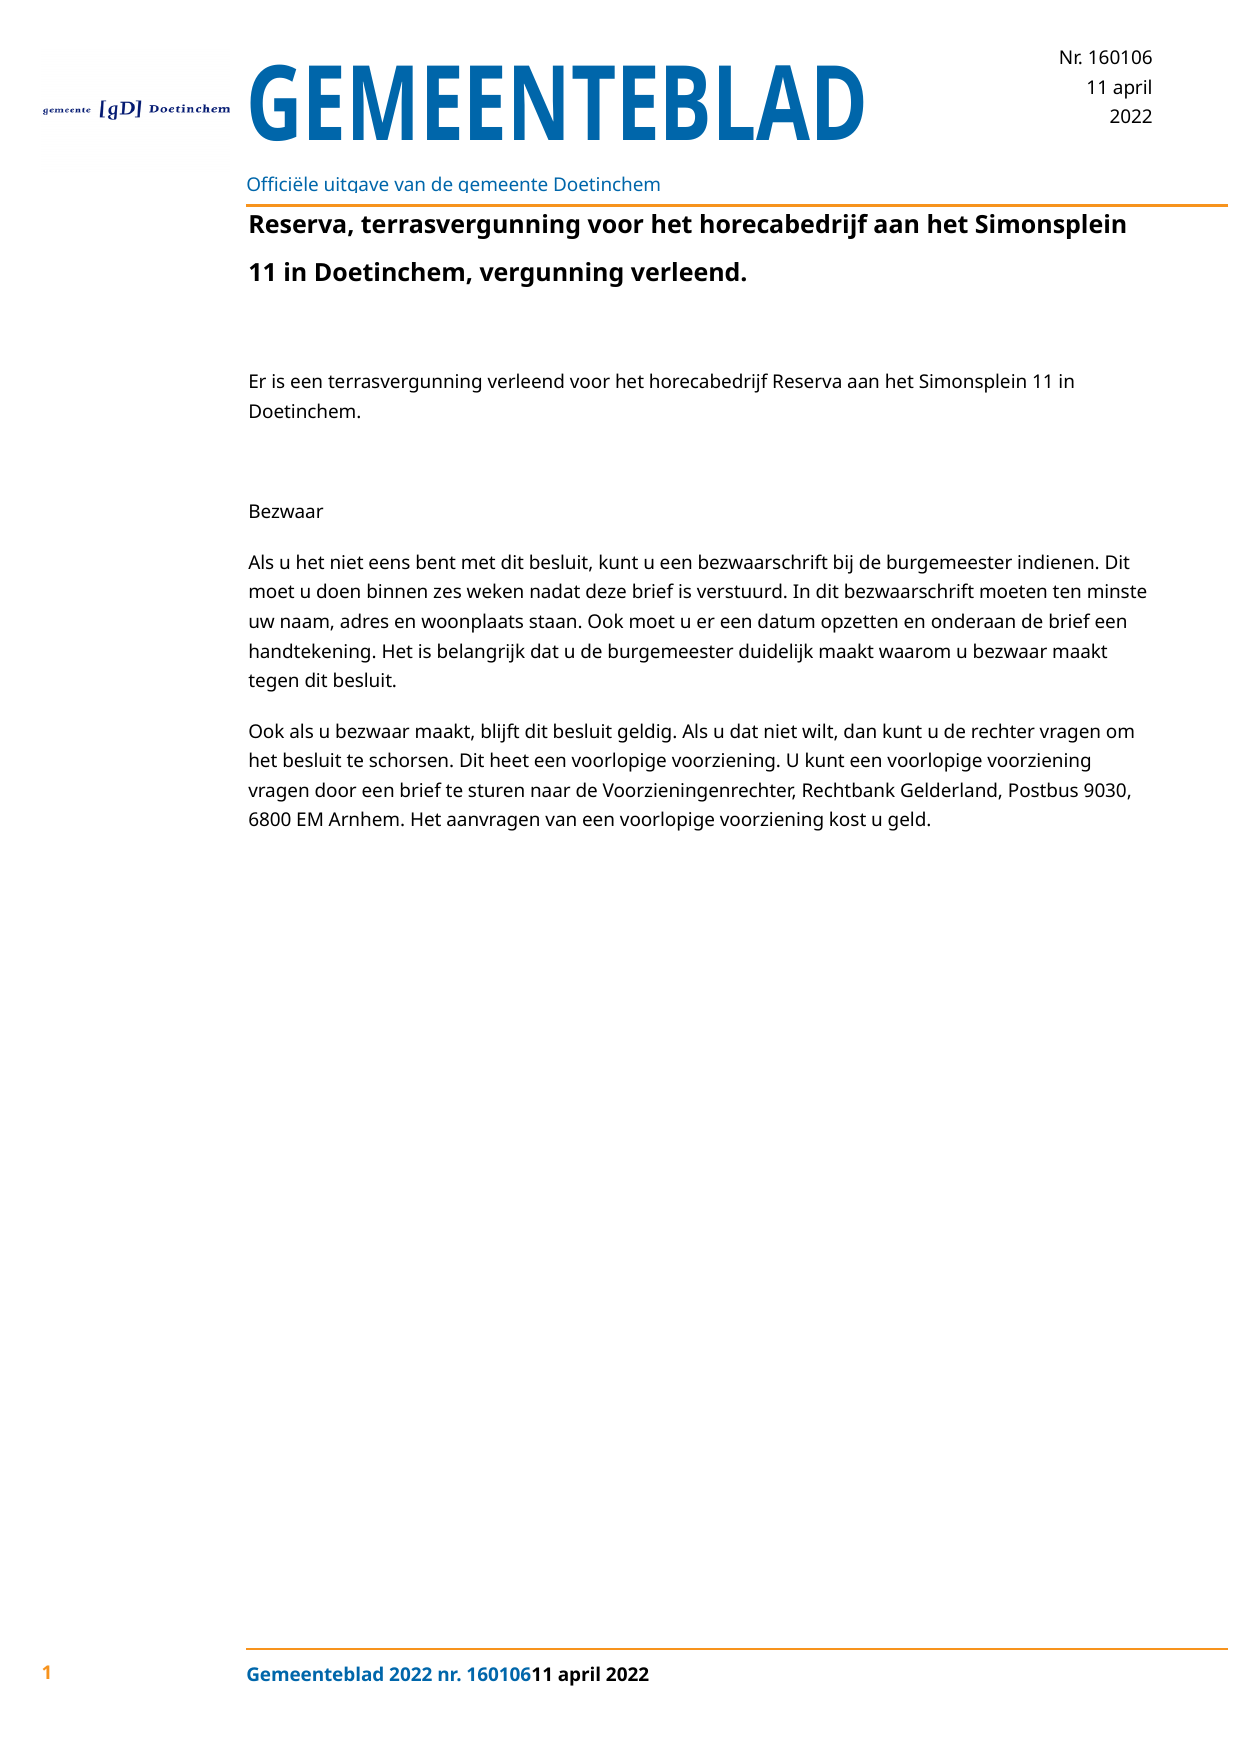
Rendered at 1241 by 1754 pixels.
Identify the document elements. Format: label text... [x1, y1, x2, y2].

picture [41, 47, 231, 172]
text Als u het niet eens bent met dit besluit, kunt u een bezwaarschrift bij de burgemeester indienen. Dit moet u doen binnen zes weken nadat deze brief is verstuurd. In dit bezwaarschrift moeten ten minste uw naam, adres en woonplaats staan. Ook moet u er een datum opzetten en onderaan de brief een handtekening. Het is belangrijk dat u de burgemeester duidelijk maakt waarom u bezwaar maakt tegen dit besluit. [248, 549, 1152, 693]
text Bezwaar [248, 499, 1152, 524]
text Reserva, terrasvergunning voor het horecabedrijf aan het Simonsplein 11 in Doetinchem, vergunning verleend. [248, 207, 1152, 288]
text Er is een terrasvergunning verleend voor het horecabedrijf Reserva aan het Simonsplein 11 in Doetinchem. [248, 368, 1152, 424]
text Ook als u bezwaar maakt, blijft dit besluit geldig. Als u dat niet wilt, dan kunt u de rechter vragen om het besluit te schorsen. Dit heet een voorlopige voorziening. U kunt een voorlopige voorziening vragen door een brief te sturen naar de Voorzieningenrechter, Rechtbank Gelderland, Postbus 9030, 6800 EM Arnhem. Het aanvragen van een voorlopige voorziening kost u geld. [248, 718, 1152, 832]
